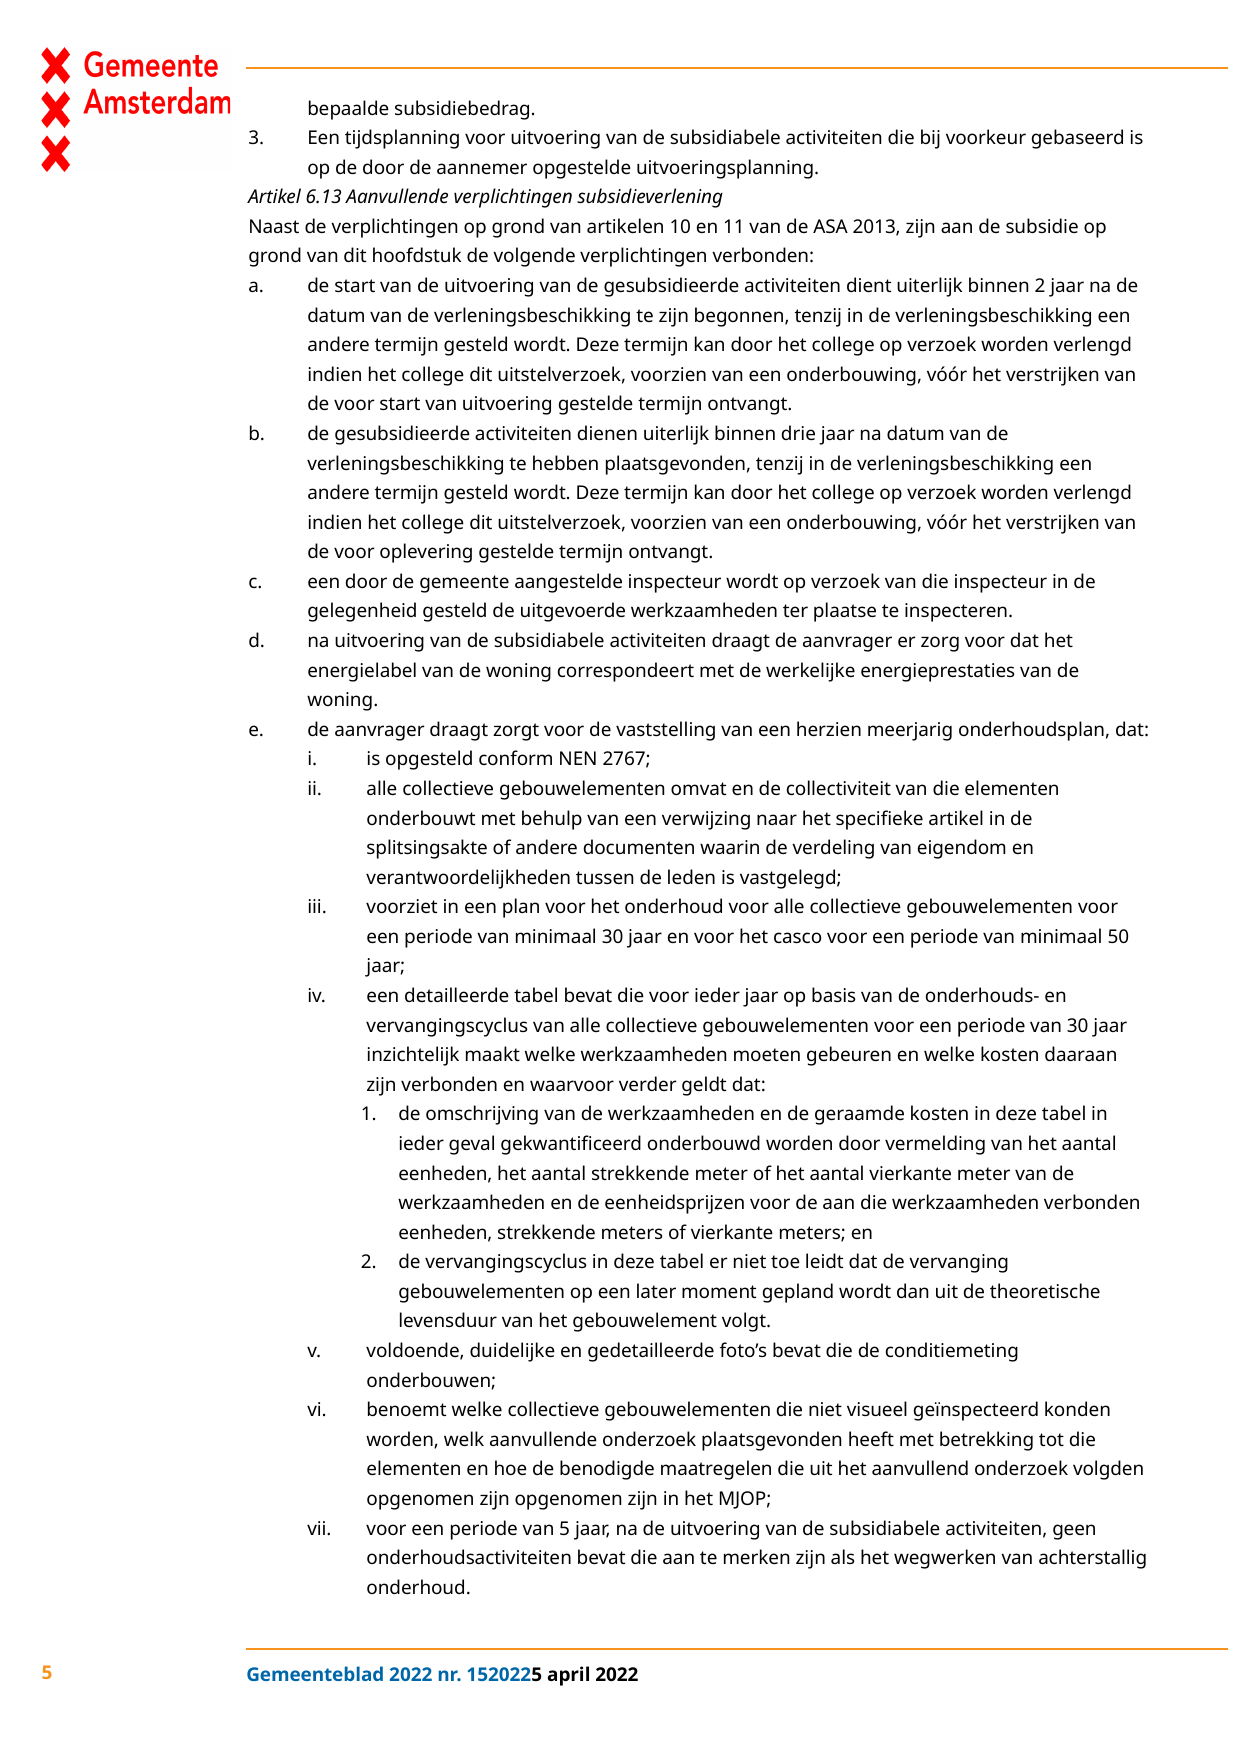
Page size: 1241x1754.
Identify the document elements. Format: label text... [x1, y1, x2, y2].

list de vervangingscyclus in deze tabel er niet toe leidt dat de vervanging gebouwelementen op een later moment gepland wordt dan uit de theoretische levensduur van het gebouwelement volgt. [361, 1248, 1152, 1333]
list voorziet in een plan voor het onderhoud voor alle collectieve gebouwelementen voor een periode van minimaal 30 jaar en voor het casco voor een periode van minimaal 50 jaar; [307, 893, 1152, 978]
list voor een periode van 5 jaar, na de uitvoering van de subsidiabele activiteiten, geen onderhoudsactiviteiten bevat die aan te merken zijn als het wegwerken van achterstallig onderhoud. [307, 1515, 1152, 1600]
list benoemt welke collectieve gebouwelementen die niet visueel geïnspecteerd konden worden, welk aanvullende onderzoek plaatsgevonden heeft met betrekking tot die elementen en hoe de benodigde maatregelen die uit het aanvullend onderzoek volgden opgenomen zijn opgenomen zijn in het MJOP; [307, 1396, 1152, 1511]
list de aanvrager draagt zorgt voor de vaststelling van een herzien meerjarig onderhoudsplan, dat: [248, 716, 1152, 742]
list de gesubsidieerde activiteiten dienen uiterlijk binnen drie jaar na datum van de verleningsbeschikking te hebben plaatsgevonden, tenzij in de verleningsbeschikking een andere termijn gesteld wordt. Deze termijn kan door het college op verzoek worden verlengd indien het college dit uitstelverzoek, voorzien van een onderbouwing, vóór het verstrijken van de voor oplevering gestelde termijn ontvangt. [248, 420, 1152, 564]
text Artikel 6.13 Aanvullende verplichtingen subsidieverlening [248, 183, 1152, 209]
list voldoende, duidelijke en gedetailleerde foto’s bevat die de conditiemeting onderbouwen; [307, 1337, 1152, 1393]
list een detailleerde tabel bevat die voor ieder jaar op basis van de onderhouds- en vervangingscyclus van alle collectieve gebouwelementen voor een periode van 30 jaar inzichtelijk maakt welke werkzaamheden moeten gebeuren en welke kosten daaraan zijn verbonden en waarvoor verder geldt dat: [307, 982, 1152, 1097]
list de omschrijving van de werkzaamheden en de geraamde kosten in deze tabel in ieder geval gekwantificeerd onderbouwd worden door vermelding van het aantal eenheden, het aantal strekkende meter of het aantal vierkante meter van de werkzaamheden en de eenheidsprijzen voor de aan die werkzaamheden verbonden eenheden, strekkende meters of vierkante meters; en [361, 1101, 1152, 1245]
list bepaalde subsidiebedrag. [248, 95, 1152, 121]
list is opgesteld conform NEN 2767; [307, 746, 1152, 771]
list een door de gemeente aangestelde inspecteur wordt op verzoek van die inspecteur in de gelegenheid gesteld de uitgevoerde werkzaamheden ter plaatse te inspecteren. [248, 568, 1152, 623]
list Een tijdsplanning voor uitvoering van de subsidiabele activiteiten die bij voorkeur gebaseerd is op de door de aannemer opgestelde uitvoeringsplanning. [248, 124, 1152, 180]
text Naast de verplichtingen op grond van artikelen 10 en 11 van de ASA 2013, zijn aan de subsidie op grond van dit hoofdstuk de volgende verplichtingen verbonden: [248, 213, 1152, 268]
list de start van de uitvoering van de gesubsidieerde activiteiten dient uiterlijk binnen 2 jaar na de datum van de verleningsbeschikking te zijn begonnen, tenzij in de verleningsbeschikking een andere termijn gesteld wordt. Deze termijn kan door het college op verzoek worden verlengd indien het college dit uitstelverzoek, voorzien van een onderbouwing, vóór het verstrijken van de voor start van uitvoering gestelde termijn ontvangt. [248, 272, 1152, 416]
list na uitvoering van de subsidiabele activiteiten draagt de aanvrager er zorg voor dat het energielabel van de woning correspondeert met de werkelijke energieprestaties van de woning. [248, 627, 1152, 712]
list alle collectieve gebouwelementen omvat en de collectiviteit van die elementen onderbouwt met behulp van een verwijzing naar het specifieke artikel in de splitsingsakte of andere documenten waarin de verdeling van eigendom en verantwoordelijkheden tussen de leden is vastgelegd; [307, 775, 1152, 890]
picture [41, 47, 231, 172]
